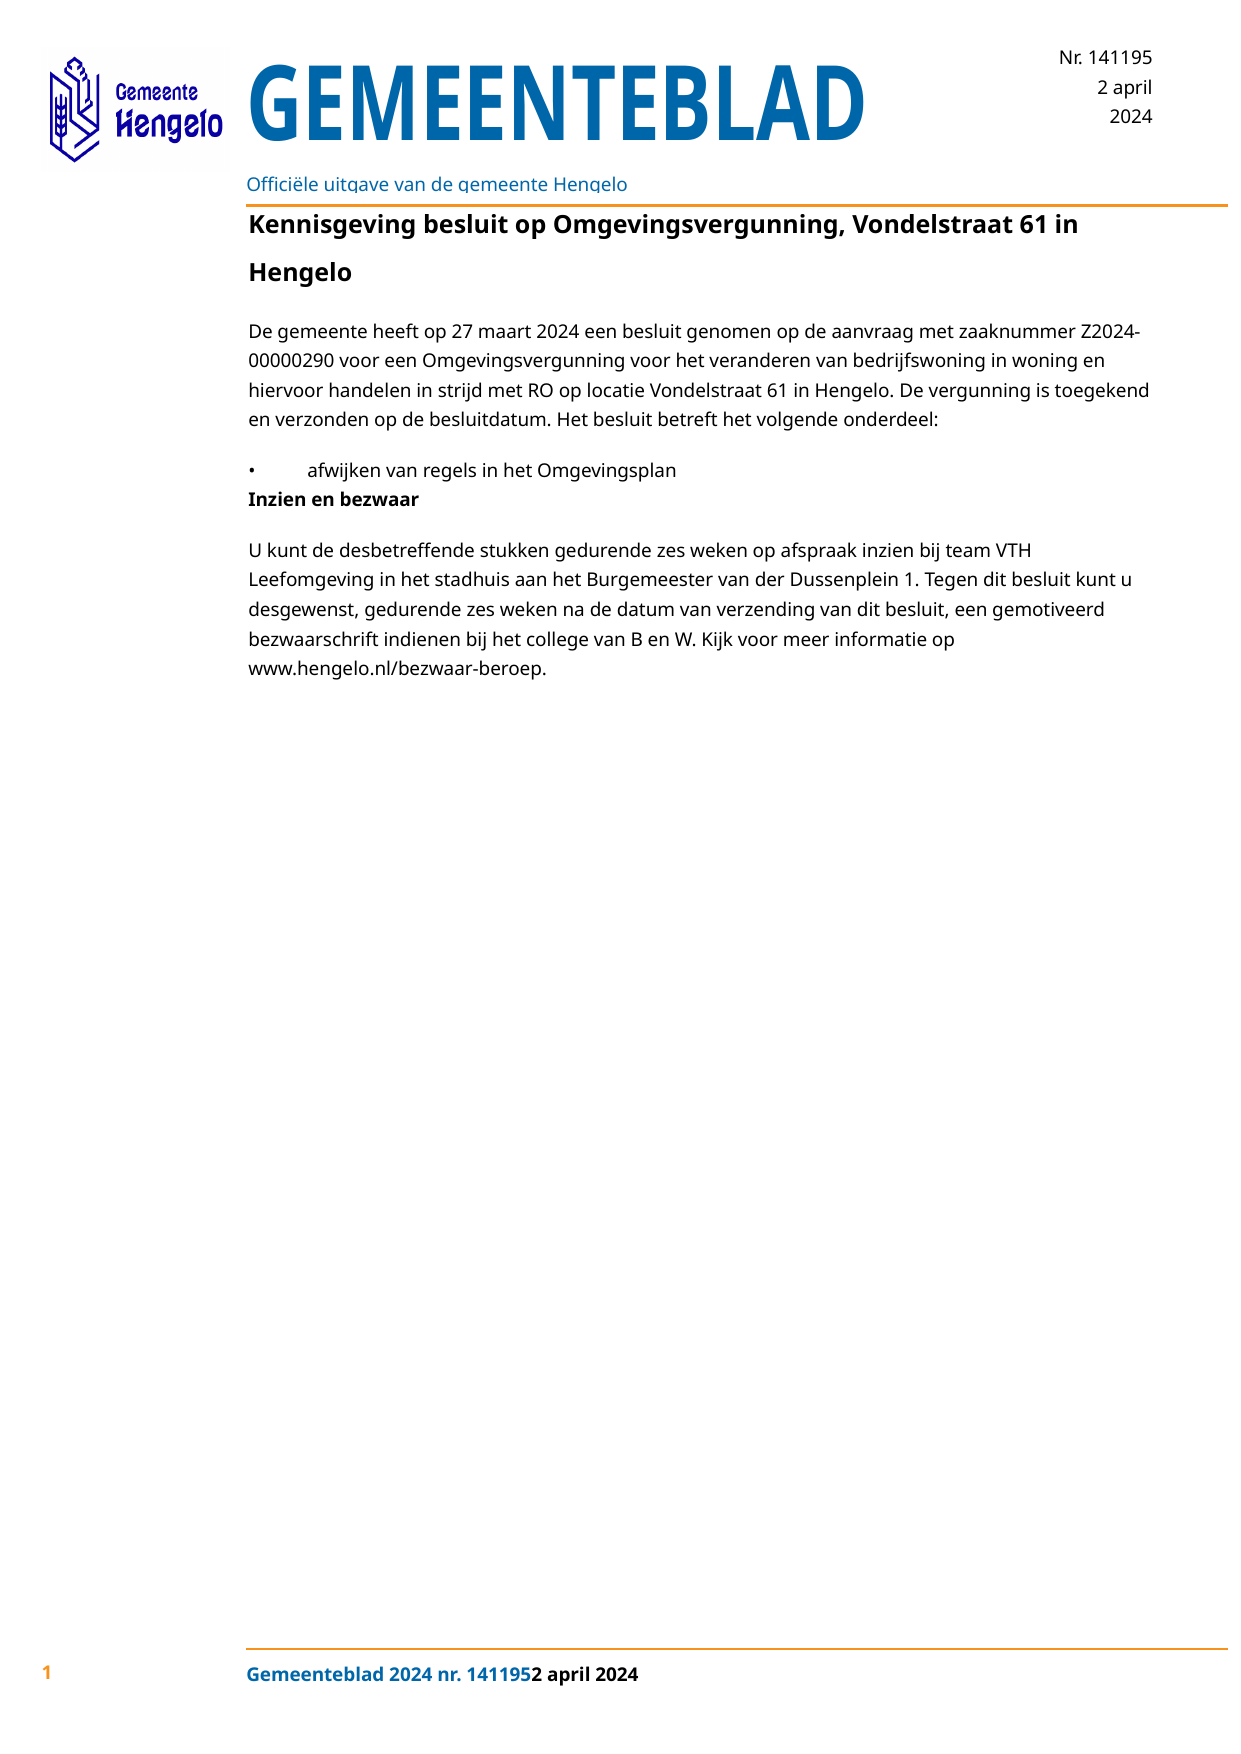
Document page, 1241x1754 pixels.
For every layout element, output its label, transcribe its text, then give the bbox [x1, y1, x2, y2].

text Inzien en bezwaar [248, 487, 1152, 512]
text De gemeente heeft op 27 maart 2024 een besluit genomen op de aanvraag met zaaknummer Z2024-00000290 voor een Omgevingsvergunning voor het veranderen van bedrijfsw­oning in woning en hiervoor handelen in strijd met RO op locatie Vondelstraat 61 in Hengelo. De vergunning is toegekend en verzonden op de besluitdatum. Het besluit betreft het volgende onderdeel: [248, 318, 1152, 432]
text U kunt de desbetreffende stukken gedurende zes weken op afspraak inzien bij team VTH Leefomgeving in het stadhuis aan het Burgemeester van der Dussenplein 1. Tegen dit besluit kunt u desgewenst, gedurende zes weken na de datum van verzending van dit besluit, een gemotiveerd bezwaarschrift indienen bij het college van B en W. Kijk voor meer informatie op www.hengelo.nl/bezwaar-beroep. [248, 537, 1152, 681]
list afwijken van regels in het Omgevingsplan [248, 457, 1152, 483]
picture [41, 47, 231, 172]
text Kennisgeving besluit op Omgevingsvergunning, Vondelstraat 61 in Hengelo [248, 207, 1152, 288]
